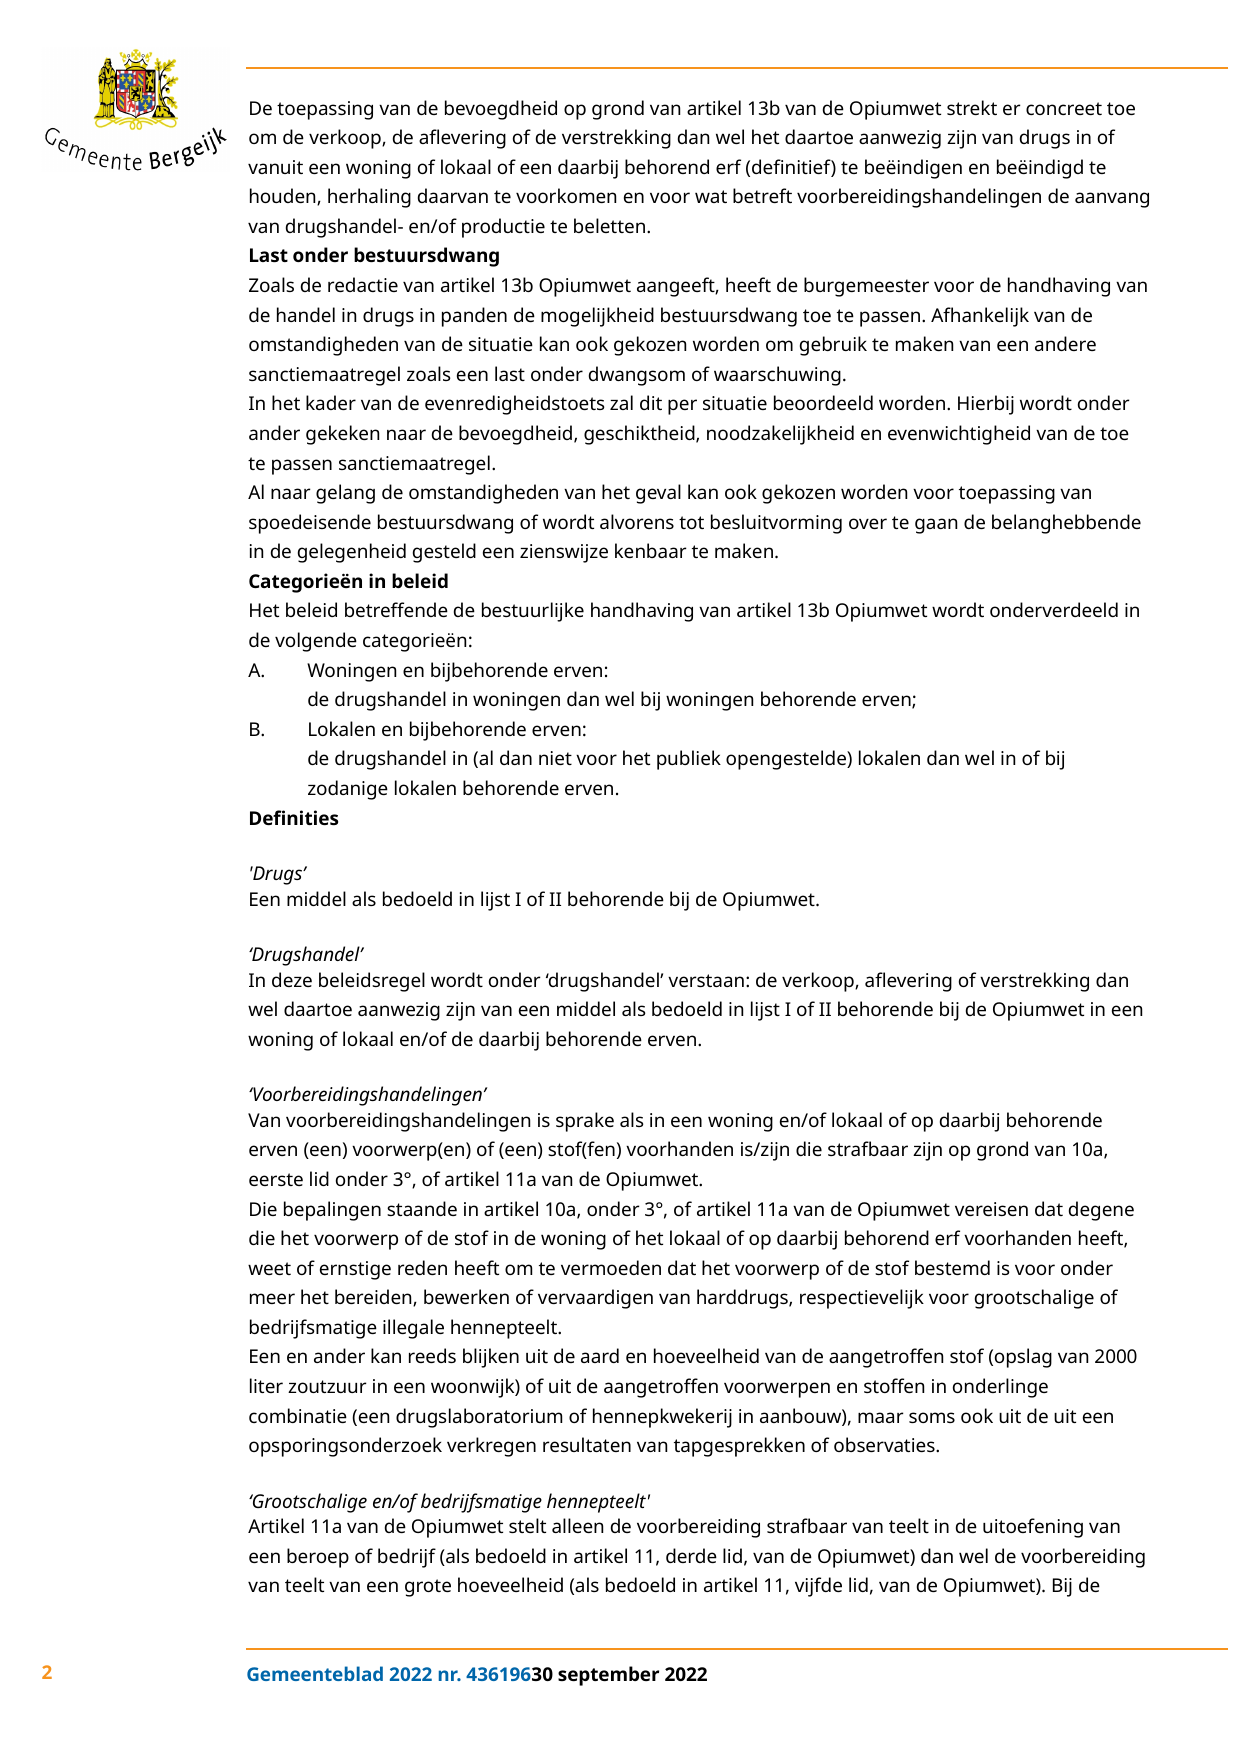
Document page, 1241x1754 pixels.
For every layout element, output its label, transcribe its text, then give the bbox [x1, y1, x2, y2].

text ‘Grootschalige en/of bedrijfsmatige hennepteelt' [248, 1488, 1152, 1513]
list Lokalen en bijbehorende erven: [248, 716, 1152, 742]
text Het beleid betreffende de bestuurlijke handhaving van artikel 13b Opiumwet wordt onderverdeeld in de volgende categorieën: [248, 598, 1152, 653]
text Zoals de redactie van artikel 13b Opiumwet aangeeft, heeft de burgemeester voor de handhaving van de handel in drugs in panden de mogelijkheid bestuursdwang toe te passen. Afhankelijk van de omstandigheden van de situatie kan ook gekozen worden om gebruik te maken van een andere sanctiemaatregel zoals een last onder dwangsom of waarschuwing. [248, 272, 1152, 387]
text In het kader van de evenredigheidstoets zal dit per situatie beoordeeld worden. Hierbij wordt onder ander gekeken naar de bevoegdheid, geschiktheid, noodzakelijkheid en evenwichtigheid van de toe te passen sanctiemaatregel. [248, 391, 1152, 476]
text ‘Drugshandel’ [248, 941, 1152, 967]
text Al naar gelang de omstandigheden van het geval kan ook gekozen worden voor toepassing van spoedeisende bestuursdwang of wordt alvorens tot besluitvorming over te gaan de belanghebbende in de gelegenheid gesteld een zienswijze kenbaar te maken. [248, 479, 1152, 564]
list de drugshandel in (al dan niet voor het publiek opengestelde) lokalen dan wel in of bij zodanige lokalen behorende erven. [248, 746, 1152, 801]
text Last onder bestuursdwang [248, 243, 1152, 268]
text Definities [248, 805, 1152, 831]
list de drugshandel in woningen dan wel bij woningen behorende erven; [248, 686, 1152, 712]
text Van voorbereidingshandelingen is sprake als in een woning en/of lokaal of op daarbij behorende erven (een) voorwerp(en) of (een) stof(fen) voorhanden is/zijn die strafbaar zijn op grond van 10a, eerste lid onder 3°, of artikel 11a van de Opiumwet. [248, 1107, 1152, 1192]
list Woningen en bijbehorende erven: [248, 657, 1152, 683]
text Die bepalingen staande in artikel 10a, onder 3°, of artikel 11a van de Opiumwet vereisen dat degene die het voorwerp of de stof in de woning of het lokaal of op daarbij behorend erf voorhanden heeft, weet of ernstige reden heeft om te vermoeden dat het voorwerp of de stof bestemd is voor onder meer het bereiden, bewerken of vervaardigen van harddrugs, respectievelijk voor grootschalige of bedrijfsmatige illegale hennepteelt. [248, 1196, 1152, 1340]
picture [41, 47, 231, 172]
text In deze beleidsregel wordt onder ‘drugshandel’ verstaan: de verkoop, aflevering of verstrekking dan wel daartoe aanwezig zijn van een middel als bedoeld in lijst I of II behorende bij de Opiumwet in een woning of lokaal en/of de daarbij behorende erven. [248, 967, 1152, 1052]
text Categorieën in beleid [248, 568, 1152, 594]
text Een middel als bedoeld in lijst I of II behorende bij de Opiumwet. [248, 886, 1152, 912]
text ‘Voorbereidingshandelingen’ [248, 1081, 1152, 1107]
text Een en ander kan reeds blijken uit de aard en hoeveelheid van de aangetroffen stof (opslag van 2000 liter zoutzuur in een woonwijk) of uit de aangetroffen voorwerpen en stoffen in onderlinge combinatie (een drugslaboratorium of hennepkwekerij in aanbouw), maar soms ook uit de uit een opsporingsonderzoek verkregen resultaten van tapgesprekken of observaties. [248, 1344, 1152, 1458]
text 'Drugs’ [248, 860, 1152, 886]
text Artikel 11a van de Opiumwet stelt alleen de voorbereiding strafbaar van teelt in de uitoefening van een beroep of bedrijf (als bedoeld in artikel 11, derde lid, van de Opiumwet) dan wel de voorbereiding van teelt van een grote hoeveelheid (als bedoeld in artikel 11, vijfde lid, van de Opiumwet). Bij de [248, 1513, 1152, 1598]
text De toepassing van de bevoegdheid op grond van artikel 13b van de Opiumwet strekt er concreet toe om de verkoop, de aflevering of de verstrekking dan wel het daartoe aanwezig zijn van drugs in of vanuit een woning of lokaal of een daarbij behorend erf (definitief) te beëindigen en beëindigd te houden, herhaling daarvan te voorkomen en voor wat betreft voorbereidingshandelingen de aanvang van drugshandel- en/of productie te beletten. [248, 95, 1152, 239]
